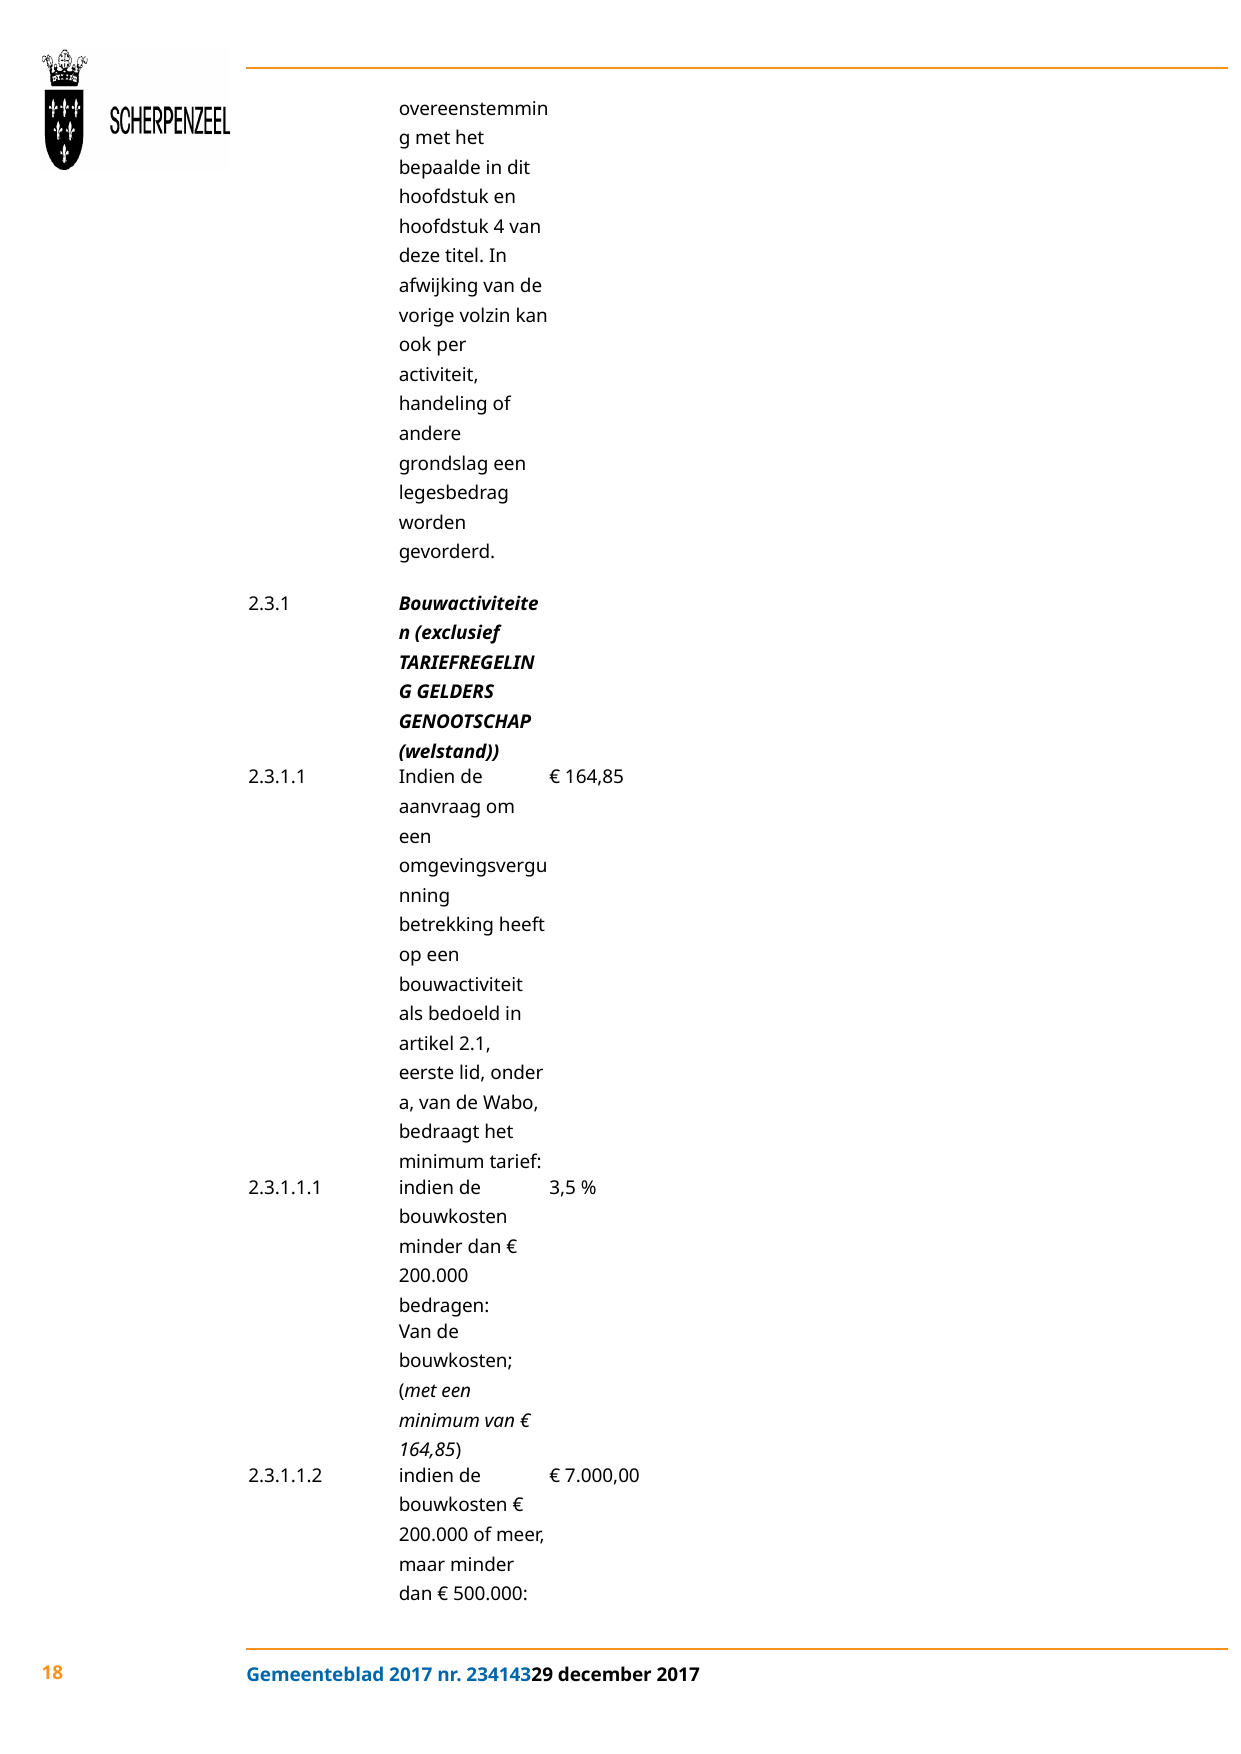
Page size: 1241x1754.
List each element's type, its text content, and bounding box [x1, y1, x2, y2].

table_cell Van de bouwkosten;(met een minimum van € 164,85) [399, 1318, 549, 1462]
table_header [248, 95, 398, 564]
table_header [549, 95, 700, 564]
table_cell indien de bouwkosten minder dan € 200.000 bedragen: [399, 1174, 549, 1318]
table_cell Indien de aanvraag om een omgevingsvergunning betrekking heeft op een bouwactiviteit als bedoeld in artikel 2.1, eerste lid, onder a, van de Wabo, bedraagt het minimum tarief: [399, 764, 549, 1174]
table_header overeenstemming met het bepaalde in dit hoofdstuk en hoofdstuk 4 van deze titel. In afwijking van de vorige volzin kan ook per activiteit, handeling of andere grondslag een legesbedrag worden gevorderd. [399, 95, 549, 564]
table_cell [248, 564, 398, 590]
table_cell [549, 1318, 700, 1462]
table_cell indien de bouwkosten € 200.000 of meer, maar minder dan € 500.000: [399, 1462, 549, 1606]
table_cell € 164,85 [549, 764, 700, 1174]
table_cell 2.3.1 [248, 590, 398, 764]
table_cell € 7.000,00 [549, 1462, 700, 1606]
table_cell 2.3.1.1.2 [248, 1462, 398, 1606]
picture [41, 47, 231, 172]
table_cell [549, 590, 700, 764]
table_cell 2.3.1.1 [248, 764, 398, 1174]
table_cell [399, 564, 549, 590]
table_cell [248, 1318, 398, 1462]
table_cell [549, 564, 700, 590]
table_cell 3,5 % [549, 1174, 700, 1318]
table_cell Bouwactiviteiten (exclusief TARIEFREGELING GELDERS GENOOTSCHAP (welstand)) [399, 590, 549, 764]
table_cell 2.3.1.1.1 [248, 1174, 398, 1318]
